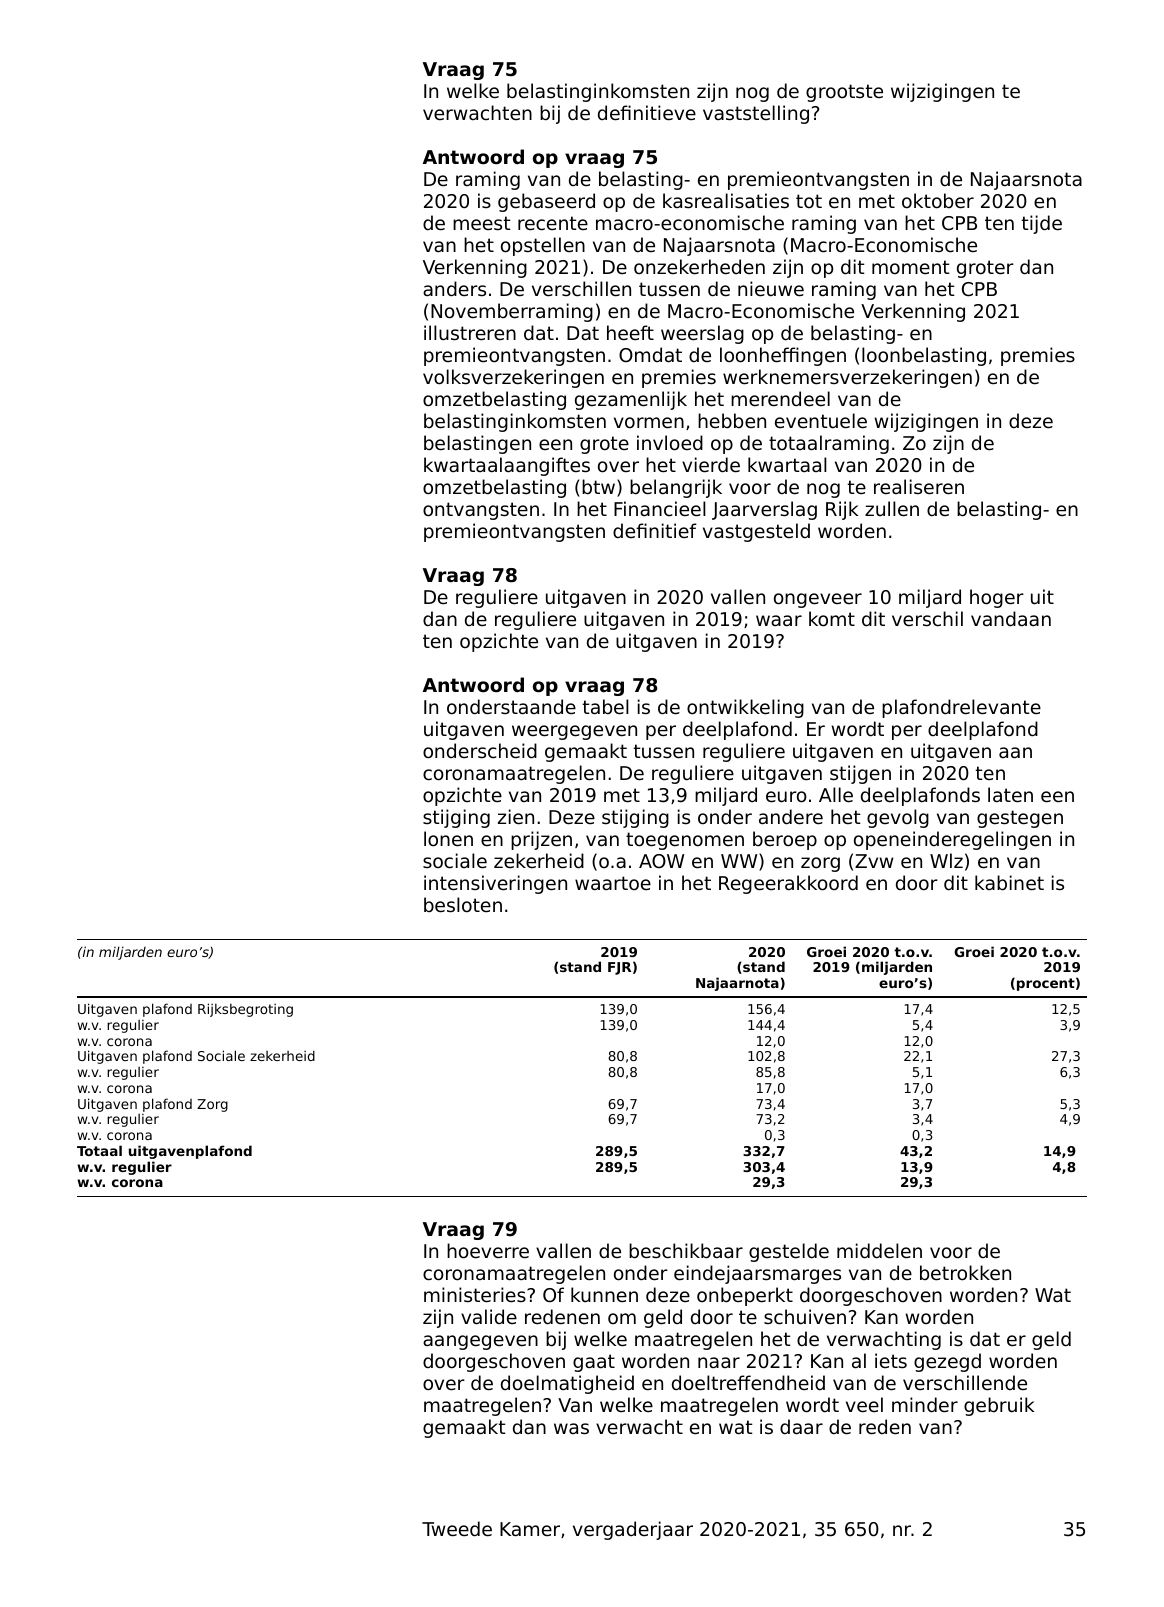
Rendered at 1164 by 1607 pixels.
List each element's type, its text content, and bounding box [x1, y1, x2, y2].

text De raming van de belasting- en premieontvangsten in de Najaarsnota 2020 is gebaseerd op de kasrealisaties tot en met oktober 2020 en de meest recente macro-economische raming van het CPB ten tijde van het opstellen van de Najaarsnota (Macro-Economische Verkenning 2021). De onzekerheden zijn op dit moment groter dan anders. De verschillen tussen de nieuwe raming van het CPB (Novemberraming) en de Macro-Economische Verkenning 2021 illustreren dat. Dat heeft weerslag op de belasting- en premieontvangsten. Omdat de loonheffingen (loonbelasting, premies volksverzekeringen en premies werknemersverzekeringen) en de omzetbelasting gezamenlijk het merendeel van de belastinginkomsten vormen, hebben eventuele wijzigingen in deze belastingen een grote invloed op de totaalraming. Zo zijn de kwartaalaangiftes over het vierde kwartaal van 2020 in de omzetbelasting (btw) belangrijk voor de nog te realiseren ontvangsten. In het Financieel Jaarverslag Rijk zullen de belasting- en premieontvangsten definitief vastgesteld worden. [422, 169, 1087, 543]
table_cell 3,7 [791, 1096, 939, 1112]
table_cell w.v. regulier [77, 1018, 496, 1033]
table_cell 12,5 [939, 998, 1087, 1018]
table_cell 14,9 [939, 1144, 1087, 1159]
table_cell 139,0 [496, 1018, 644, 1033]
table_cell 156,4 [644, 998, 791, 1018]
table_cell w.v. corona [77, 1128, 496, 1144]
table_cell 332,7 [644, 1144, 791, 1159]
table_cell 17,0 [644, 1081, 791, 1096]
table_cell 0,3 [791, 1128, 939, 1144]
table_cell w.v. regulier [77, 1112, 496, 1128]
table_cell 73,2 [644, 1112, 791, 1128]
table_cell 69,7 [496, 1096, 644, 1112]
table_cell [496, 1175, 644, 1196]
table_cell w.v. regulier [77, 1065, 496, 1081]
table_header (in miljarden euro’s) [77, 940, 496, 996]
table_cell 5,1 [791, 1065, 939, 1081]
table_cell [939, 1081, 1087, 1096]
table_cell 4,8 [939, 1159, 1087, 1175]
table_cell 29,3 [791, 1175, 939, 1196]
text Vraag 78 [422, 565, 1087, 587]
table_cell 27,3 [939, 1049, 1087, 1065]
text In welke belastinginkomsten zijn nog de grootste wijzigingen te verwachten bij de definitieve vaststelling? [422, 81, 1087, 125]
table_cell [939, 1034, 1087, 1049]
table_cell 43,2 [791, 1144, 939, 1159]
text Antwoord op vraag 78 [422, 675, 1087, 697]
table_cell w.v. corona [77, 1081, 496, 1096]
table_cell [496, 1128, 644, 1144]
text De reguliere uitgaven in 2020 vallen ongeveer 10 miljard hoger uit dan de reguliere uitgaven in 2019; waar komt dit verschil vandaan ten opzichte van de uitgaven in 2019? [422, 587, 1087, 653]
table_cell 4,9 [939, 1112, 1087, 1128]
table_cell Uitgaven plafond Rijksbegroting [77, 998, 496, 1018]
table_cell 22,1 [791, 1049, 939, 1065]
table_cell [939, 1128, 1087, 1144]
table_cell [496, 1034, 644, 1049]
table_header 2020 (stand Najaarnota) [644, 940, 791, 996]
table_cell 17,0 [791, 1081, 939, 1096]
table_cell 102,8 [644, 1049, 791, 1065]
table_cell 0,3 [644, 1128, 791, 1144]
table_cell Totaal uitgavenplafond [77, 1144, 496, 1159]
table_cell w.v. corona [77, 1034, 496, 1049]
table_cell w.v. corona [77, 1175, 496, 1196]
table_cell 139,0 [496, 998, 644, 1018]
table_cell 303,4 [644, 1159, 791, 1175]
table_cell 289,5 [496, 1144, 644, 1159]
table_cell [496, 1081, 644, 1096]
table_header Groei 2020 t.o.v. 2019 (miljarden euro’s) [791, 940, 939, 996]
table_cell 5,3 [939, 1096, 1087, 1112]
table_cell 29,3 [644, 1175, 791, 1196]
table_cell Uitgaven plafond Zorg [77, 1096, 496, 1112]
table_cell 80,8 [496, 1049, 644, 1065]
table_cell 5,4 [791, 1018, 939, 1033]
table_header Groei 2020 t.o.v. 2019 (procent) [939, 940, 1087, 996]
table_cell 12,0 [791, 1034, 939, 1049]
table_cell 13,9 [791, 1159, 939, 1175]
table_cell 289,5 [496, 1159, 644, 1175]
table_cell 17,4 [791, 998, 939, 1018]
table_header 2019 (stand FJR) [496, 940, 644, 996]
table_cell 80,8 [496, 1065, 644, 1081]
table_cell [939, 1175, 1087, 1196]
text Antwoord op vraag 75 [422, 147, 1087, 169]
table_cell 85,8 [644, 1065, 791, 1081]
text In hoeverre vallen de beschikbaar gestelde middelen voor de coronamaatregelen onder eindejaarsmarges van de betrokken ministeries? Of kunnen deze onbeperkt doorgeschoven worden? Wat zijn valide redenen om geld door te schuiven? Kan worden aangegeven bij welke maatregelen het de verwachting is dat er geld doorgeschoven gaat worden naar 2021? Kan al iets gezegd worden over de doelmatigheid en doeltreffendheid van de verschillende maatregelen? Van welke maatregelen wordt veel minder gebruik gemaakt dan was verwacht en wat is daar de reden van? [422, 1241, 1087, 1438]
table_cell 3,9 [939, 1018, 1087, 1033]
table_cell w.v. regulier [77, 1159, 496, 1175]
table_cell 144,4 [644, 1018, 791, 1033]
text Vraag 79 [422, 1219, 1087, 1241]
table_cell Uitgaven plafond Sociale zekerheid [77, 1049, 496, 1065]
table_cell 3,4 [791, 1112, 939, 1128]
table_cell 73,4 [644, 1096, 791, 1112]
text In onderstaande tabel is de ontwikkeling van de plafondrelevante uitgaven weergegeven per deelplafond. Er wordt per deelplafond onderscheid gemaakt tussen reguliere uitgaven en uitgaven aan coronamaatregelen. De reguliere uitgaven stijgen in 2020 ten opzichte van 2019 met 13,9 miljard euro. Alle deelplafonds laten een stijging zien. Deze stijging is onder andere het gevolg van gestegen lonen en prijzen, van toegenomen beroep op openeinderegelingen in sociale zekerheid (o.a. AOW en WW) en zorg (Zvw en Wlz) en van intensiveringen waartoe in het Regeerakkoord en door dit kabinet is besloten. [422, 697, 1087, 917]
table_cell 6,3 [939, 1065, 1087, 1081]
table_cell 12,0 [644, 1034, 791, 1049]
table_cell 69,7 [496, 1112, 644, 1128]
text Vraag 75 [422, 59, 1087, 81]
